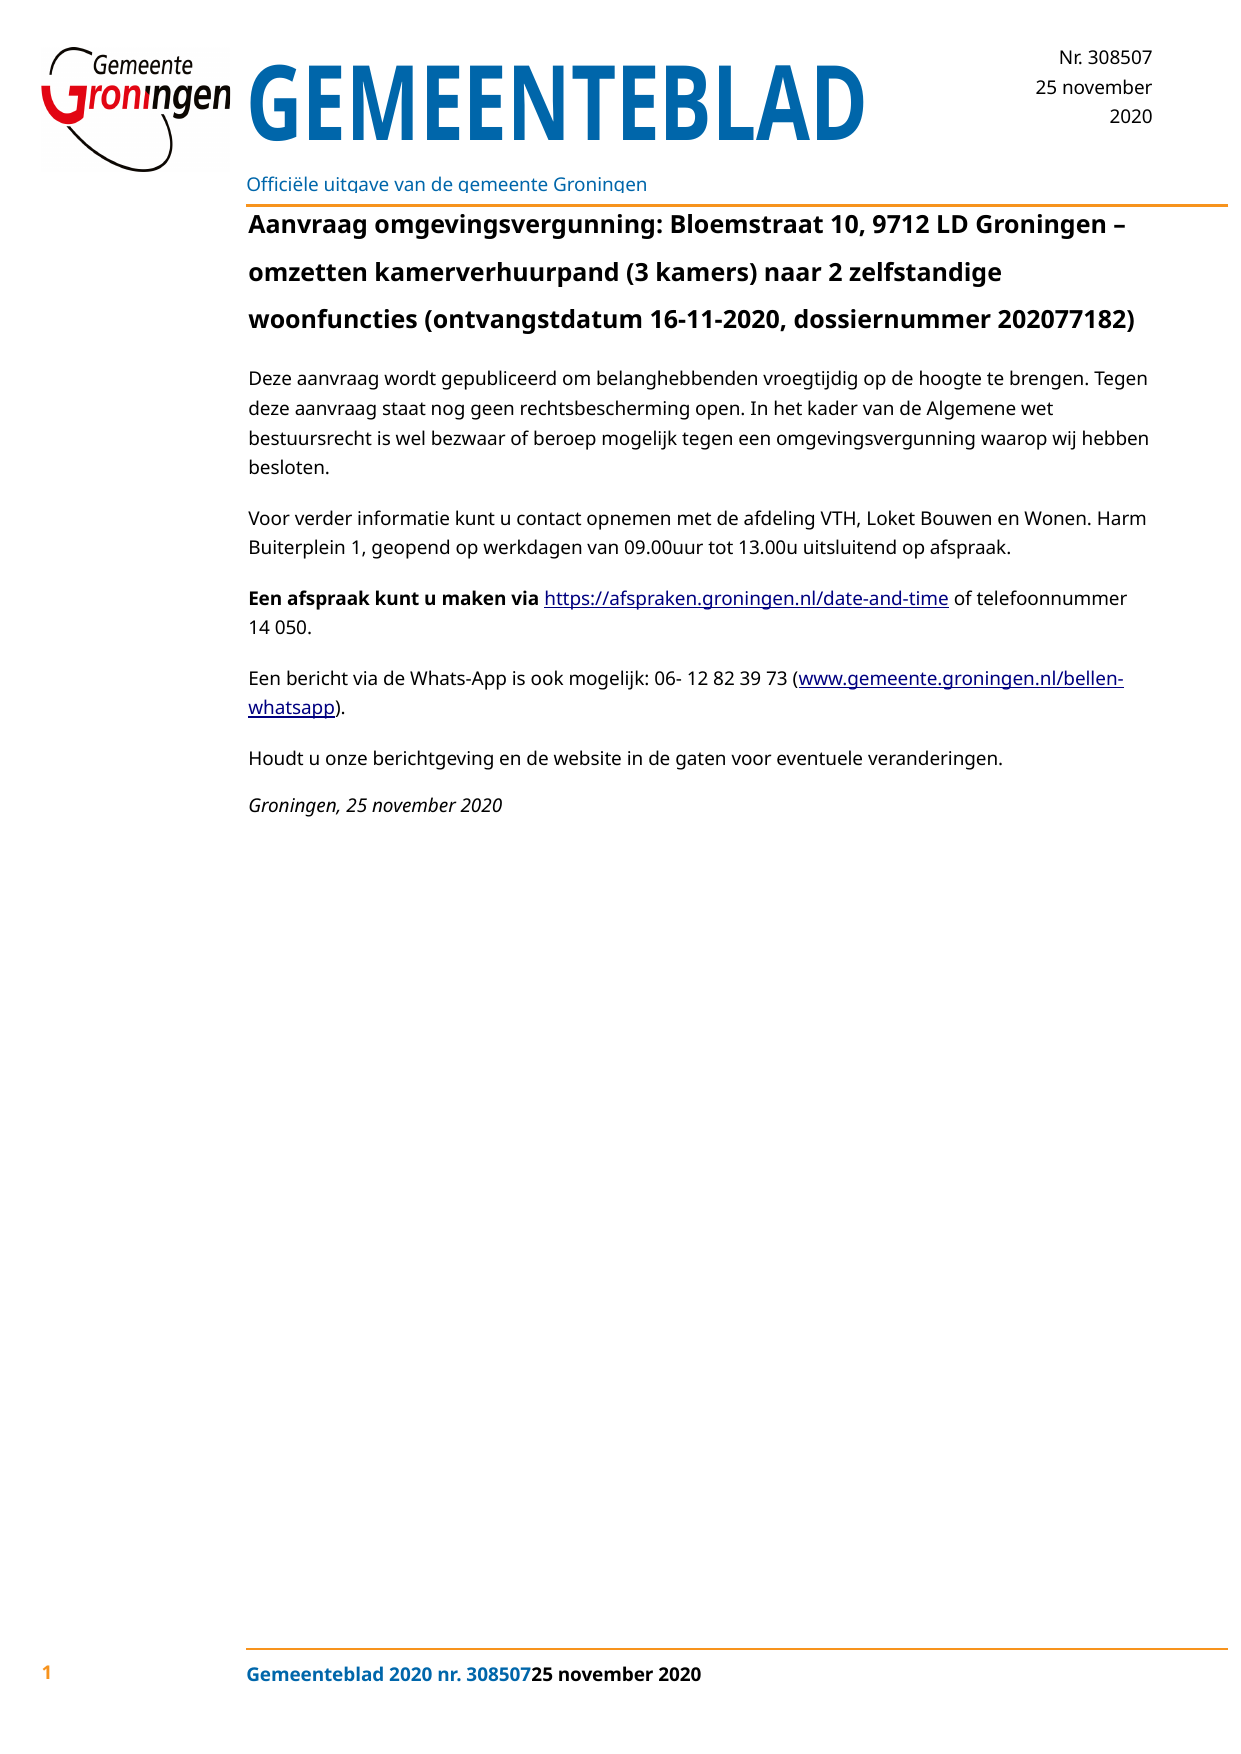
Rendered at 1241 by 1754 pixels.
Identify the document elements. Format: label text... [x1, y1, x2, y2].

text Houdt u onze berichtgeving en de website in de gaten voor eventuele veranderingen. [248, 745, 1152, 770]
text Aanvraag omgevingsvergunning: Bloemstraat 10, 9712 LD Groningen – omzetten kamerverhuurpand (3 kamers) naar 2 zelfstandige woonfuncties (ontvangstdatum 16-11-2020, dossiernummer 202077182) [248, 207, 1152, 336]
text Deze aanvraag wordt gepubliceerd om belanghebbenden vroegtijdig op de hoogte te brengen. Tegen deze aanvraag staat nog geen rechtsbescherming open. In het kader van de Algemene wet bestuursrecht is wel bezwaar of beroep mogelijk tegen een omgevingsvergunning waarop wij hebben besloten. [248, 366, 1152, 480]
text Een bericht via de Whats-App is ook mogelijk: 06- 12 82 39 73 (www.gemeente.groningen.nl/bellen-whatsapp). [248, 665, 1152, 720]
text Een afspraak kunt u maken via https://afspraken.groningen.nl/date-and-time of telefoonnummer 14 050. [248, 585, 1152, 640]
text Groningen, 25 november 2020 [248, 792, 1152, 818]
text Voor verder informatie kunt u contact opnemen met de afdeling VTH, Loket Bouwen en Wonen. Harm Buiterplein 1, geopend op werkdagen van 09.00uur tot 13.00u uitsluitend op afspraak. [248, 505, 1152, 560]
picture [41, 47, 231, 172]
